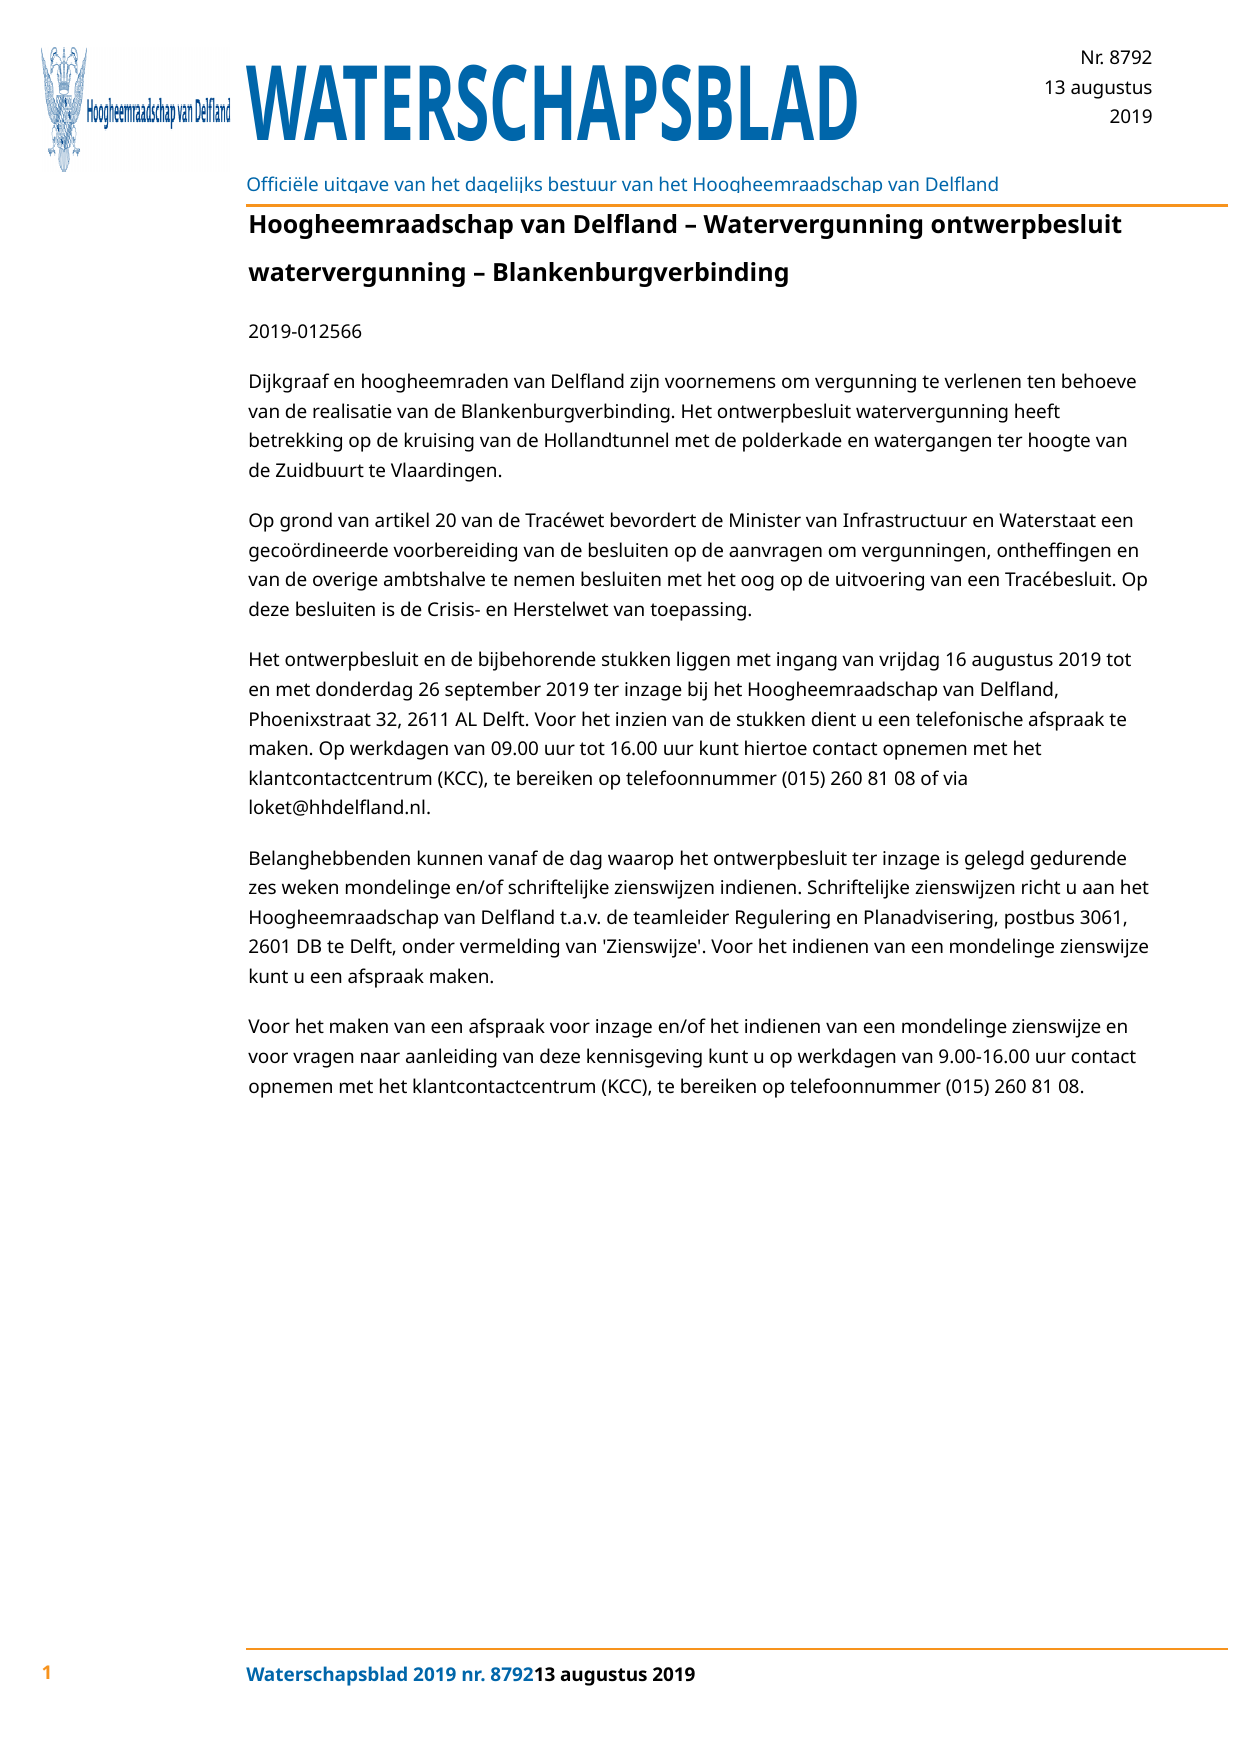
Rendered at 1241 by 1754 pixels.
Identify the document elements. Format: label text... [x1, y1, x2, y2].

text Dijkgraaf en hoogheemraden van Delfland zijn voornemens om vergunning te verlenen ten behoeve van de realisatie van de Blankenburgverbinding. Het ontwerpbesluit watervergunning heeft betrekking op de kruising van de Hollandtunnel met de polderkade en watergangen ter hoogte van de Zuidbuurt te Vlaardingen. [248, 368, 1152, 483]
text Op grond van artikel 20 van de Tracéwet bevordert de Minister van Infrastructuur en Waterstaat een gecoördineerde voorbereiding van de besluiten op de aanvragen om vergunningen, ontheffingen en van de overige ambtshalve te nemen besluiten met het oog op de uitvoering van een Tracébesluit. Op deze besluiten is de Crisis- en Herstelwet van toepassing. [248, 507, 1152, 622]
text 2019-012566 [248, 318, 1152, 344]
text Het ontwerpbesluit en de bijbehorende stukken liggen met ingang van vrijdag 16 augustus 2019 tot en met donderdag 26 september 2019 ter inzage bij het Hoogheemraadschap van Delfland, Phoenixstraat 32, 2611 AL Delft. Voor het inzien van de stukken dient u een telefonische afspraak te maken. Op werkdagen van 09.00 uur tot 16.00 uur kunt hiertoe contact opnemen met het klantcontactcentrum (KCC), te bereiken op telefoonnummer (015) 260 81 08 of via loket@hhdelfland.nl. [248, 647, 1152, 820]
text Hoogheemraadschap van Delfland – Watervergunning ontwerpbesluit watervergunning – Blankenburgverbinding [248, 207, 1152, 288]
picture [41, 47, 231, 172]
text Voor het maken van een afspraak voor inzage en/of het indienen van een mondelinge zienswijze en voor vragen naar aanleiding van deze kennisgeving kunt u op werkdagen van 9.00-16.00 uur contact opnemen met het klantcontactcentrum (KCC), te bereiken op telefoonnummer (015) 260 81 08. [248, 1014, 1152, 1099]
text Belanghebbenden kunnen vanaf de dag waarop het ontwerpbesluit ter inzage is gelegd gedurende zes weken mondelinge en/of schriftelijke zienswijzen indienen. Schriftelijke zienswijzen richt u aan het Hoogheemraadschap van Delfland t.a.v. de teamleider Regulering en Planadvisering, postbus 3061, 2601 DB te Delft, onder vermelding van 'Zienswijze'. Voor het indienen van een mondelinge zienswijze kunt u een afspraak maken. [248, 845, 1152, 989]
